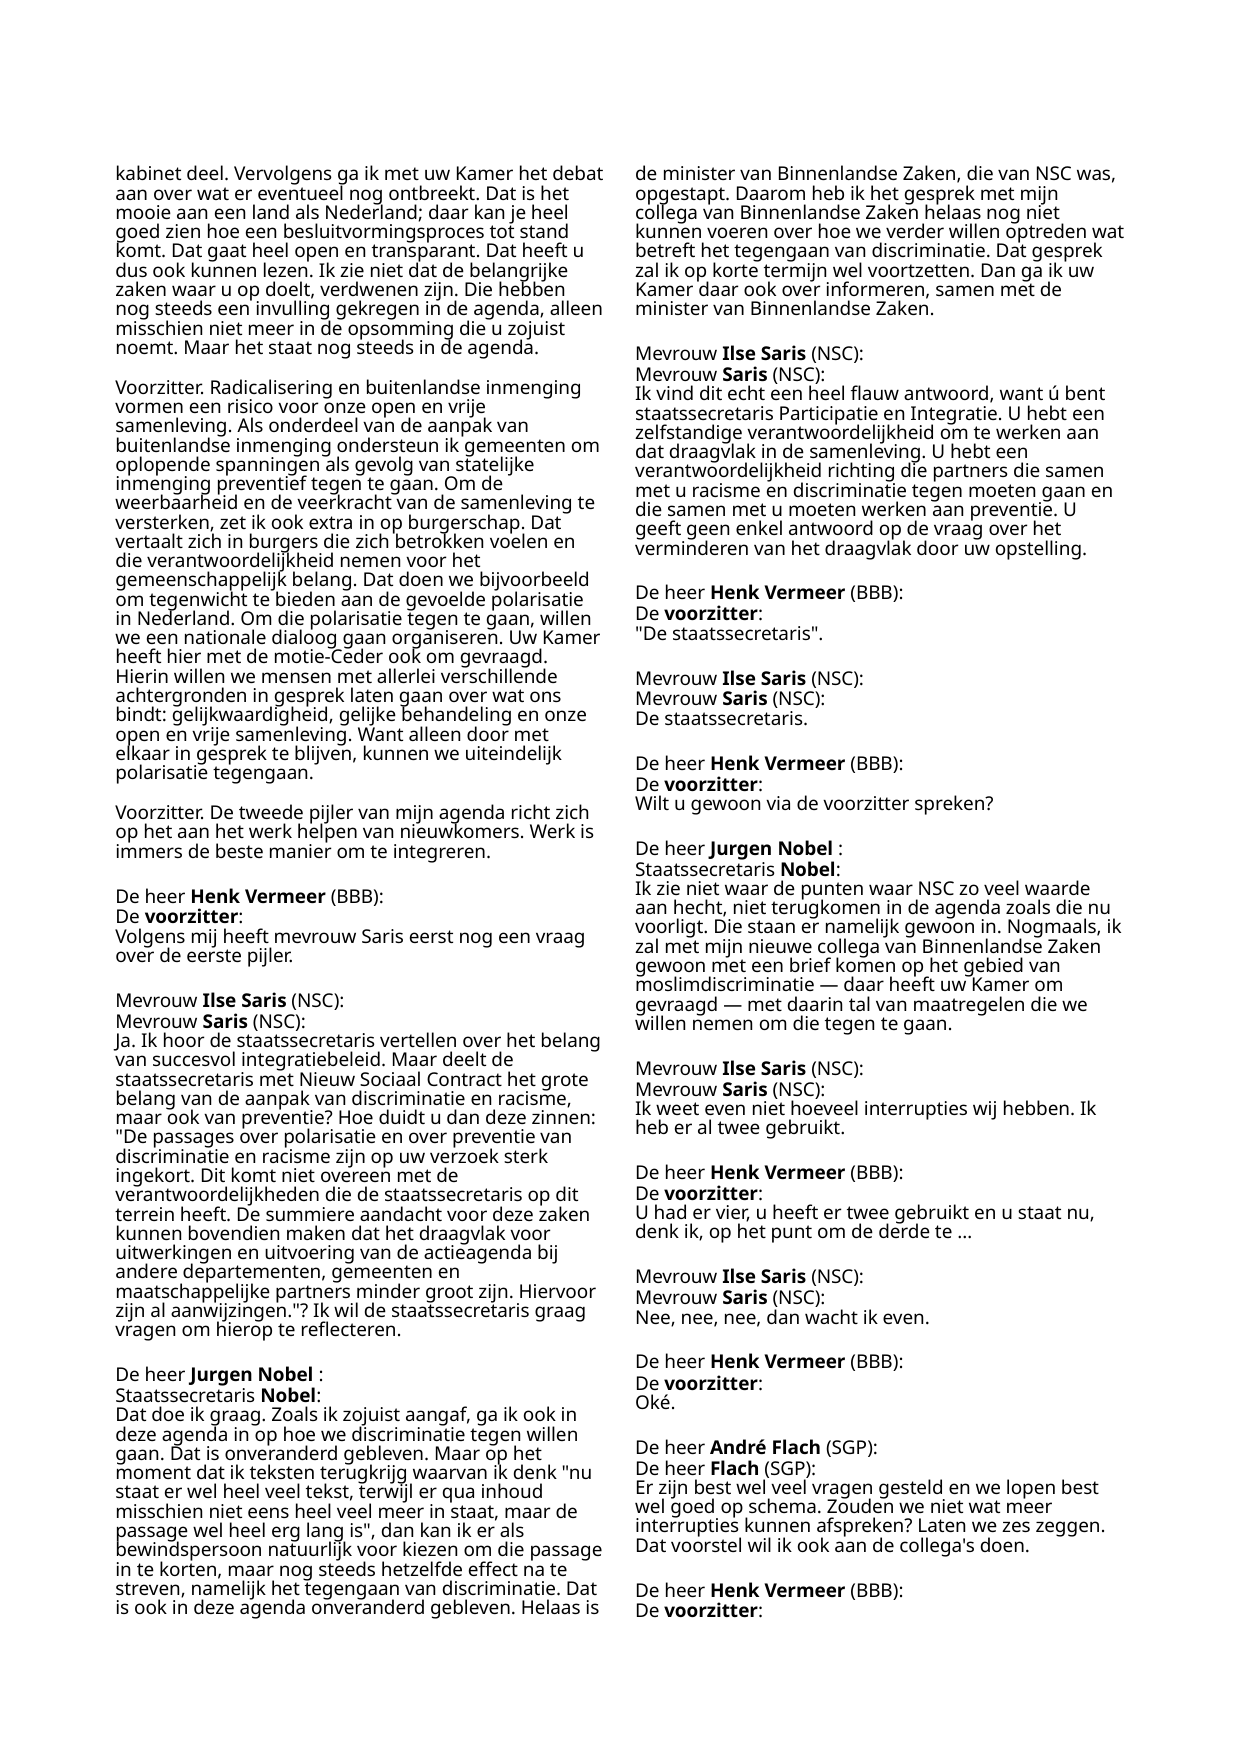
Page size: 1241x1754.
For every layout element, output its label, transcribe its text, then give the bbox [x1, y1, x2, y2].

text Voorzitter. De tweede pijler van mijn agenda richt zich op het aan het werk helpen van nieuwkomers. Werk is immers de beste manier om te integreren. [115, 804, 605, 862]
text Mevrouw Ilse Saris (NSC): [635, 665, 1125, 690]
text De heer Jurgen Nobel : [635, 835, 1125, 861]
text U had er vier, u heeft er twee gebruikt en u staat nu, denk ik, op het punt om de derde te … [635, 1204, 1125, 1243]
text Mevrouw Saris (NSC): [635, 690, 1125, 710]
text Ik zie niet waar de punten waar NSC zo veel waarde aan hecht, niet terugkomen in de agenda zoals die nu voorligt. Die staan er namelijk gewoon in. Nogmaals, ik zal met mijn nieuwe collega van Binnenlandse Zaken gewoon met een brief komen op het gebied van moslimdiscriminatie — daar heeft uw Kamer om gevraagd — met daarin tal van maatregelen die we willen nemen om die tegen te gaan. [635, 880, 1125, 1034]
text De heer Flach (SGP): [635, 1459, 1125, 1479]
text Mevrouw Saris (NSC): [115, 1013, 605, 1032]
text Staatssecretaris Nobel: [115, 1387, 605, 1406]
text De heer Henk Vermeer (BBB): [635, 1577, 1125, 1602]
text De heer Jurgen Nobel : [115, 1361, 605, 1387]
text Mevrouw Saris (NSC): [635, 1289, 1125, 1309]
text Dat doe ik graag. Zoals ik zojuist aangaf, ga ik ook in deze agenda in op hoe we discriminatie tegen willen gaan. Dat is onveranderd gebleven. Maar op het moment dat ik teksten terugkrijg waarvan ik denk "nu staat er wel heel veel tekst, terwijl er qua inhoud misschien niet eens heel veel meer in staat, maar de passage wel heel erg lang is", dan kan ik er als bewindspersoon natuurlijk voor kiezen om die passage in te korten, maar nog steeds hetzelfde effect na te streven, namelijk het tegengaan van discriminatie. Dat is ook in deze agenda onveranderd gebleven. Helaas is [115, 1406, 605, 1618]
text Ik vind dit echt een heel flauw antwoord, want ú bent staatssecretaris Participatie en Integratie. U hebt een zelfstandige verantwoordelijkheid om te werken aan dat draagvlak in de samenleving. U hebt een verantwoordelijkheid richting die partners die samen met u racisme en discriminatie tegen moeten gaan en die samen met u moeten werken aan preventie. U geeft geen enkel antwoord op de vraag over het verminderen van het draagvlak door uw opstelling. [635, 385, 1125, 559]
text De voorzitter: [635, 776, 1125, 795]
text De voorzitter: [635, 1185, 1125, 1204]
text Staatssecretaris Nobel: [635, 861, 1125, 880]
text De heer Henk Vermeer (BBB): [635, 1159, 1125, 1185]
text Nee, nee, nee, dan wacht ik even. [635, 1309, 1125, 1328]
text Mevrouw Saris (NSC): [635, 1081, 1125, 1100]
text de minister van Binnenlandse Zaken, die van NSC was, opgestapt. Daarom heb ik het gesprek met mijn collega van Binnenlandse Zaken helaas nog niet kunnen voeren over hoe we verder willen optreden wat betreft het tegengaan van discriminatie. Dat gesprek zal ik op korte termijn wel voortzetten. Dan ga ik uw Kamer daar ook over informeren, samen met de minister van Binnenlandse Zaken. [635, 165, 1125, 319]
text Volgens mij heeft mevrouw Saris eerst nog een vraag over de eerste pijler. [115, 928, 605, 966]
text Mevrouw Ilse Saris (NSC): [115, 987, 605, 1013]
text De heer Henk Vermeer (BBB): [115, 883, 605, 908]
text Mevrouw Ilse Saris (NSC): [635, 1264, 1125, 1289]
text De voorzitter: [635, 1602, 1125, 1622]
text De voorzitter: [635, 1374, 1125, 1394]
text De staatssecretaris. [635, 710, 1125, 729]
text De heer Henk Vermeer (BBB): [635, 579, 1125, 605]
text Oké. [635, 1394, 1125, 1413]
text Mevrouw Ilse Saris (NSC): [635, 1055, 1125, 1081]
text De heer Henk Vermeer (BBB): [635, 1349, 1125, 1374]
text Mevrouw Ilse Saris (NSC): [635, 340, 1125, 366]
text De voorzitter: [635, 605, 1125, 624]
text De heer Henk Vermeer (BBB): [635, 750, 1125, 776]
text Wilt u gewoon via de voorzitter spreken? [635, 795, 1125, 814]
text Er zijn best wel veel vragen gesteld en we lopen best wel goed op schema. Zouden we niet wat meer interrupties kunnen afspreken? Laten we zes zeggen. Dat voorstel wil ik ook aan de collega's doen. [635, 1479, 1125, 1556]
text Ja. Ik hoor de staatssecretaris vertellen over het belang van succesvol integratiebeleid. Maar deelt de staatssecretaris met Nieuw Sociaal Contract het grote belang van de aanpak van discriminatie en racisme, maar ook van preventie? Hoe duidt u dan deze zinnen: "De passages over polarisatie en over preventie van discriminatie en racisme zijn op uw verzoek sterk ingekort. Dit komt niet overeen met de verantwoordelijkheden die de staatssecretaris op dit terrein heeft. De summiere aandacht voor deze zaken kunnen bovendien maken dat het draagvlak voor uitwerkingen en uitvoering van de actieagenda bij andere departementen, gemeenten en maatschappelijke partners minder groot zijn. Hiervoor zijn al aanwijzingen."? Ik wil de staatssecretaris graag vragen om hierop te reflecteren. [115, 1032, 605, 1341]
text kabinet deel. Vervolgens ga ik met uw Kamer het debat aan over wat er eventueel nog ontbreekt. Dat is het mooie aan een land als Nederland; daar kan je heel goed zien hoe een besluitvormingsproces tot stand komt. Dat gaat heel open en transparant. Dat heeft u dus ook kunnen lezen. Ik zie niet dat de belangrijke zaken waar u op doelt, verdwenen zijn. Die hebben nog steeds een invulling gekregen in de agenda, alleen misschien niet meer in de opsomming die u zojuist noemt. Maar het staat nog steeds in de agenda. [115, 165, 605, 358]
text Mevrouw Saris (NSC): [635, 366, 1125, 385]
text Voorzitter. Radicalisering en buitenlandse inmenging vormen een risico voor onze open en vrije samenleving. Als onderdeel van de aanpak van buitenlandse inmenging ondersteun ik gemeenten om oplopende spanningen als gevolg van statelijke inmenging preventief tegen te gaan. Om de weerbaarheid en de veerkracht van de samenleving te versterken, zet ik ook extra in op burgerschap. Dat vertaalt zich in burgers die zich betrokken voelen en die verantwoordelijkheid nemen voor het gemeenschappelijk belang. Dat doen we bijvoorbeeld om tegenwicht te bieden aan de gevoelde polarisatie in Nederland. Om die polarisatie tegen te gaan, willen we een nationale dialoog gaan organiseren. Uw Kamer heeft hier met de motie-Ceder ook om gevraagd. Hierin willen we mensen met allerlei verschillende achtergronden in gesprek laten gaan over wat ons bindt: gelijkwaardigheid, gelijke behandeling en onze open en vrije samenleving. Want alleen door met elkaar in gesprek te blijven, kunnen we uiteindelijk polarisatie tegengaan. [115, 379, 605, 783]
text Ik weet even niet hoeveel interrupties wij hebben. Ik heb er al twee gebruikt. [635, 1100, 1125, 1138]
text "De staatssecretaris". [635, 624, 1125, 644]
text De heer André Flach (SGP): [635, 1434, 1125, 1459]
text De voorzitter: [115, 908, 605, 928]
